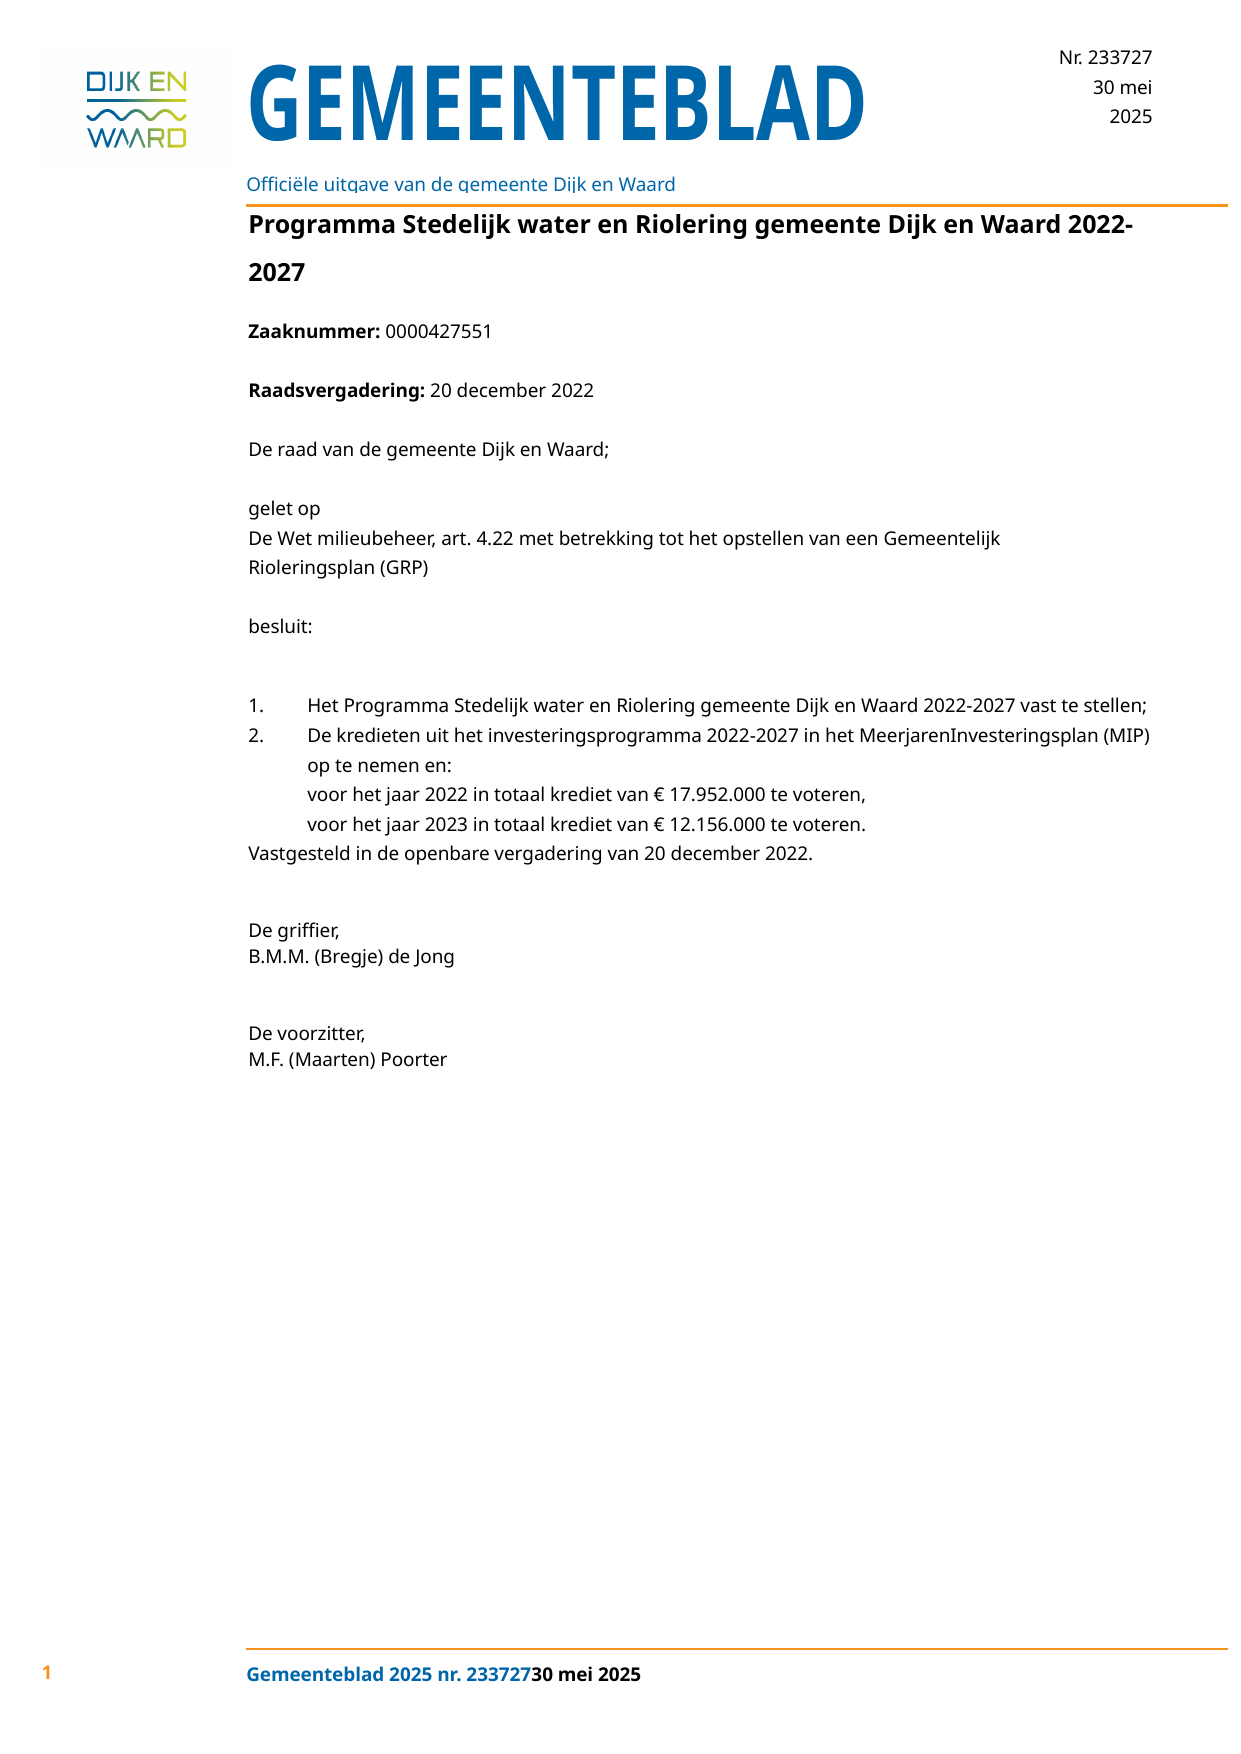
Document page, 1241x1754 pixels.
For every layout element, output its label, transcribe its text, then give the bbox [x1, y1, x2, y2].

list Het Programma Stedelijk water en Riolering gemeente Dijk en Waard 2022-2027 vast te stellen; [248, 693, 1152, 718]
picture [41, 47, 231, 172]
text Zaaknummer: 0000427551 [248, 318, 1152, 344]
text B.M.M. (Bregje) de Jong [248, 943, 1152, 969]
text De griffier, [248, 918, 1152, 943]
list voor het jaar 2023 in totaal krediet van € 12.156.000 te voteren. [248, 811, 1152, 837]
text gelet op [248, 495, 1152, 521]
text De voorzitter, [248, 1021, 1152, 1046]
text besluit: [248, 614, 1152, 639]
text Programma Stedelijk water en Riolering gemeente Dijk en Waard 2022-2027 [248, 207, 1152, 288]
text Raadsvergadering: 20 december 2022 [248, 377, 1152, 403]
text De raad van de gemeente Dijk en Waard; [248, 436, 1152, 462]
text Rioleringsplan (GRP) [248, 554, 1152, 580]
list De kredieten uit het investeringsprogramma 2022-2027 in het MeerjarenInvesteringsplan (MIP) op te nemen en: [248, 722, 1152, 777]
text Vastgesteld in de openbare vergadering van 20 december 2022. [248, 841, 1152, 866]
text M.F. (Maarten) Poorter [248, 1046, 1152, 1072]
text De Wet milieubeheer, art. 4.22 met betrekking tot het opstellen van een Gemeentelijk [248, 525, 1152, 551]
list voor het jaar 2022 in totaal krediet van € 17.952.000 te voteren, [248, 781, 1152, 807]
